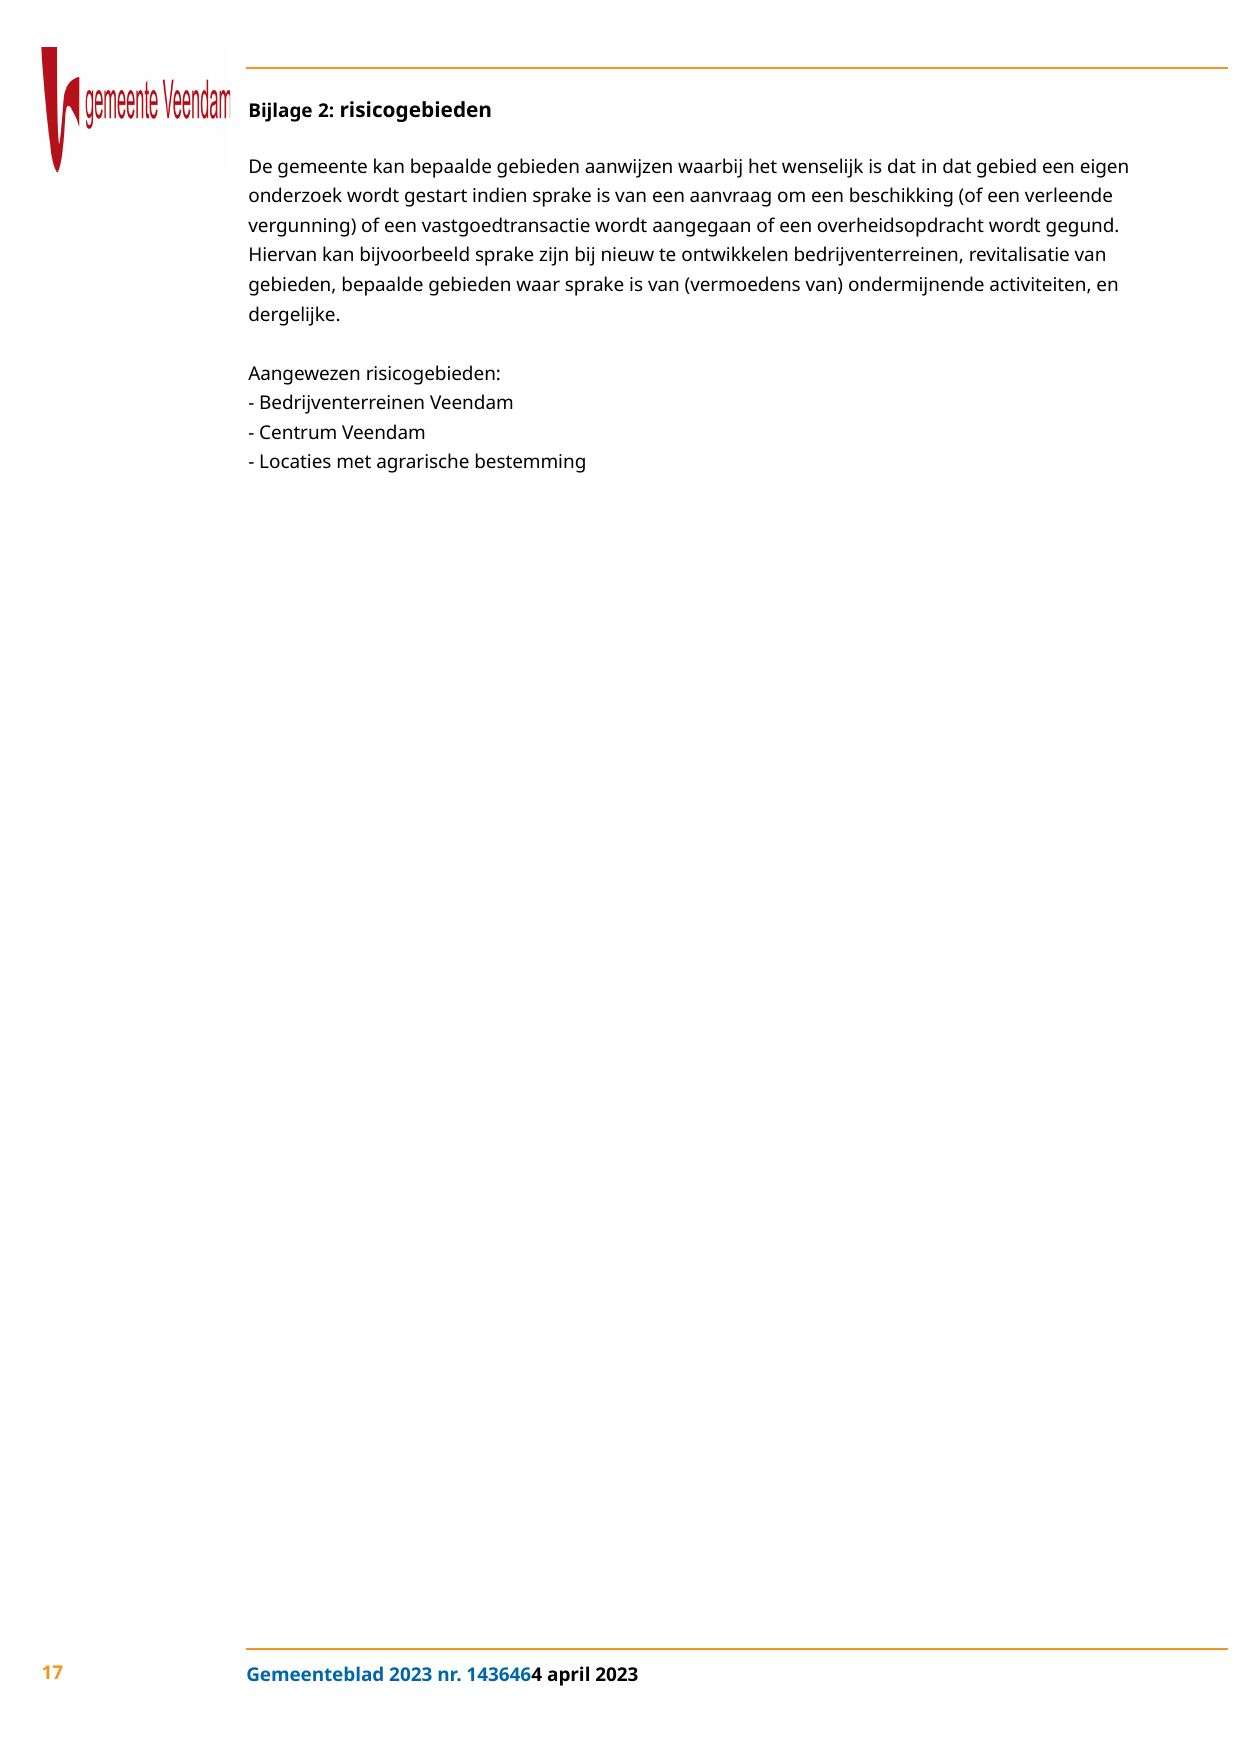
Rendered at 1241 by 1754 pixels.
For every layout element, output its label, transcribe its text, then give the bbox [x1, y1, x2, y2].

text De gemeente kan bepaalde gebieden aanwijzen waarbij het wenselijk is dat in dat gebied een eigen onderzoek wordt gestart indien sprake is van een aanvraag om een beschikking (of een verleende vergunning) of een vastgoedtransactie wordt aangegaan of een overheidsopdracht wordt gegund. Hiervan kan bijvoorbeeld sprake zijn bij nieuw te ontwikkelen bedrijventerreinen, revitalisatie van gebieden, bepaalde gebieden waar sprake is van (vermoedens van) ondermijnende activiteiten, en dergelijke. [248, 153, 1152, 327]
text - Centrum Veendam [248, 419, 1152, 445]
text - Bedrijventerreinen Veendam [248, 389, 1152, 415]
text Aangewezen risicogebieden: [248, 360, 1152, 386]
picture [41, 47, 231, 172]
text - Locaties met agrarische bestemming [248, 449, 1152, 474]
text Bijlage 2: risicogebieden [248, 95, 1152, 123]
